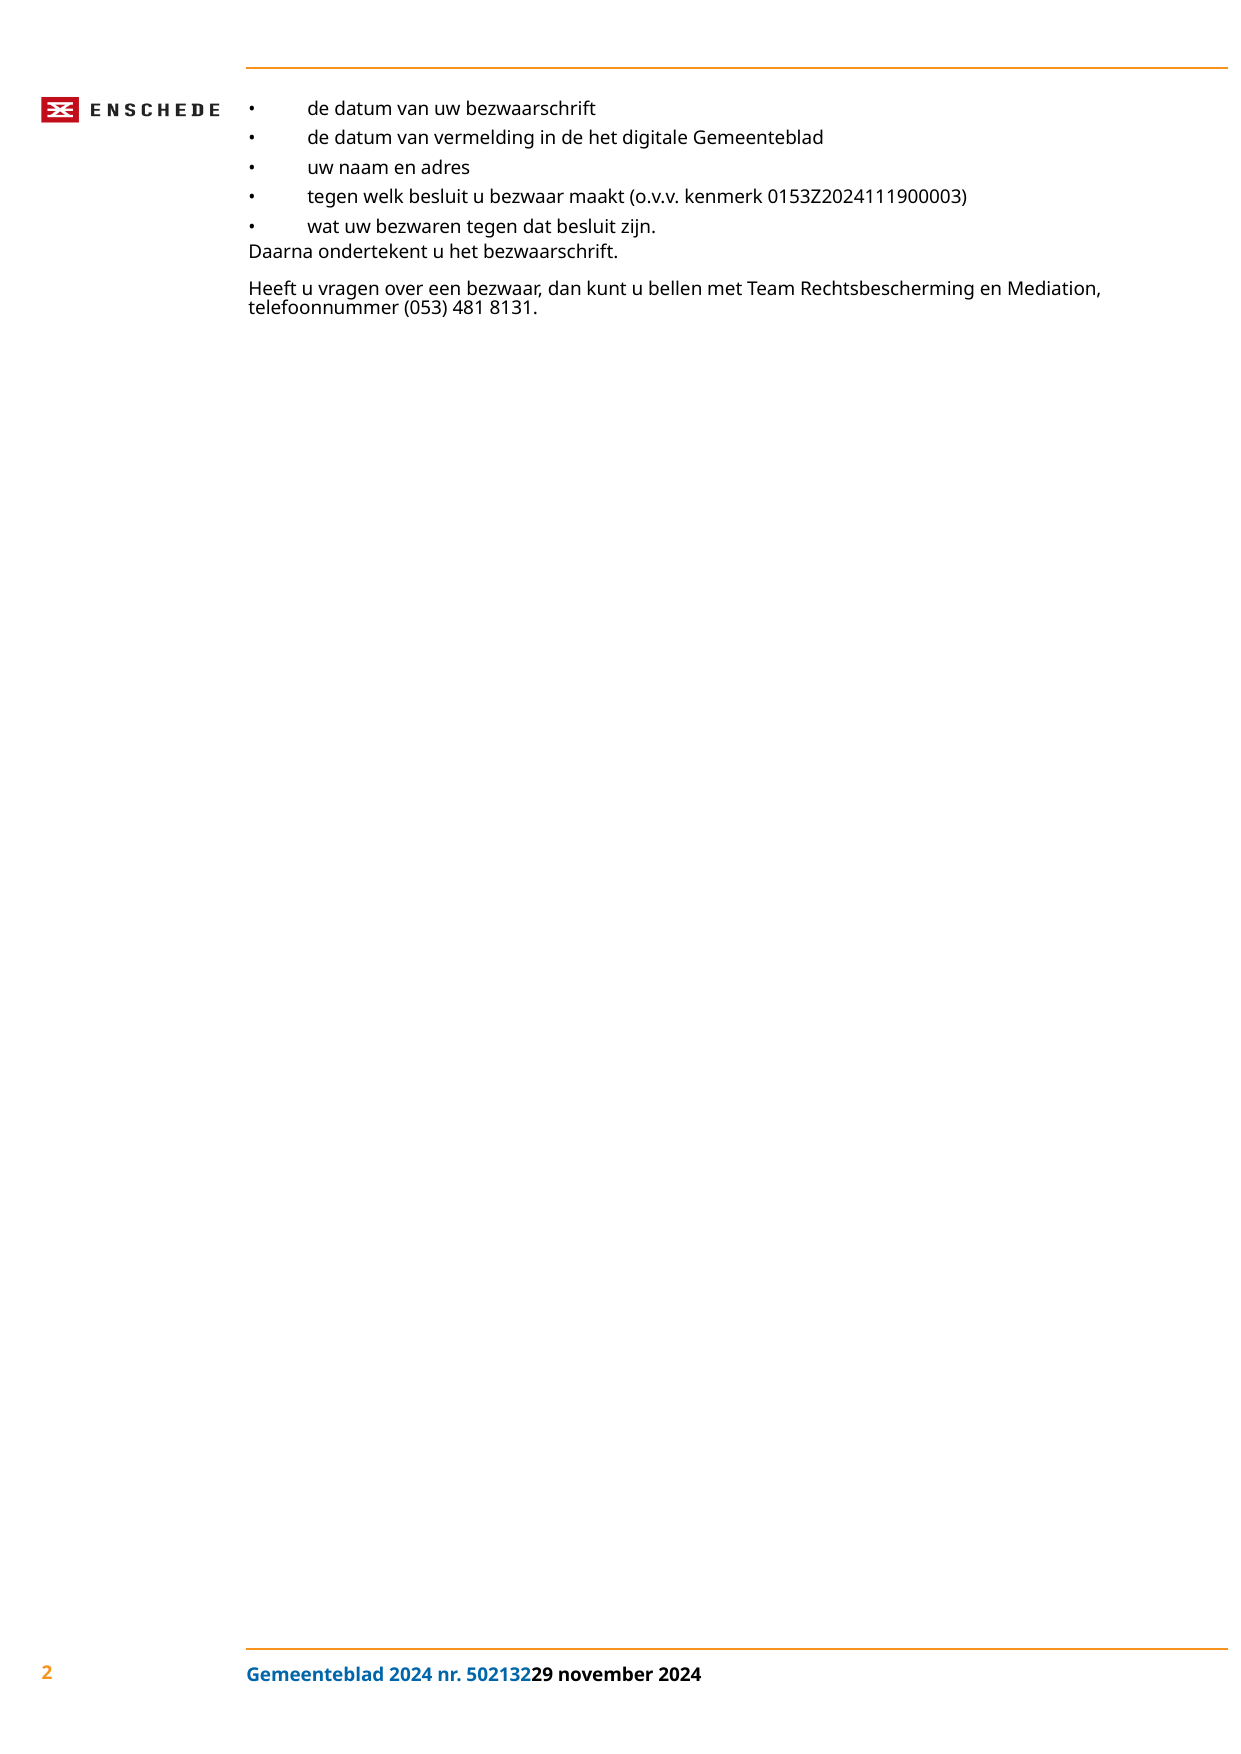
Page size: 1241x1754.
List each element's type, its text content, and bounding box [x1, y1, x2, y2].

text Heeft u vragen over een bezwaar, dan kunt u bellen met Team Rechtsbescherming en Mediation, telefoonnummer (053) 481 8131. [248, 280, 1152, 318]
text Daarna ondertekent u het bezwaarschrift. [248, 243, 1152, 262]
list de datum van vermelding in de het digitale Gemeenteblad [248, 124, 1152, 150]
picture [41, 47, 231, 172]
list tegen welk besluit u bezwaar maakt (o.v.v. kenmerk 0153Z2024111900003) [248, 183, 1152, 209]
list uw naam en adres [248, 154, 1152, 180]
list wat uw bezwaren tegen dat besluit zijn. [248, 213, 1152, 239]
list de datum van uw bezwaarschrift [248, 95, 1152, 121]
